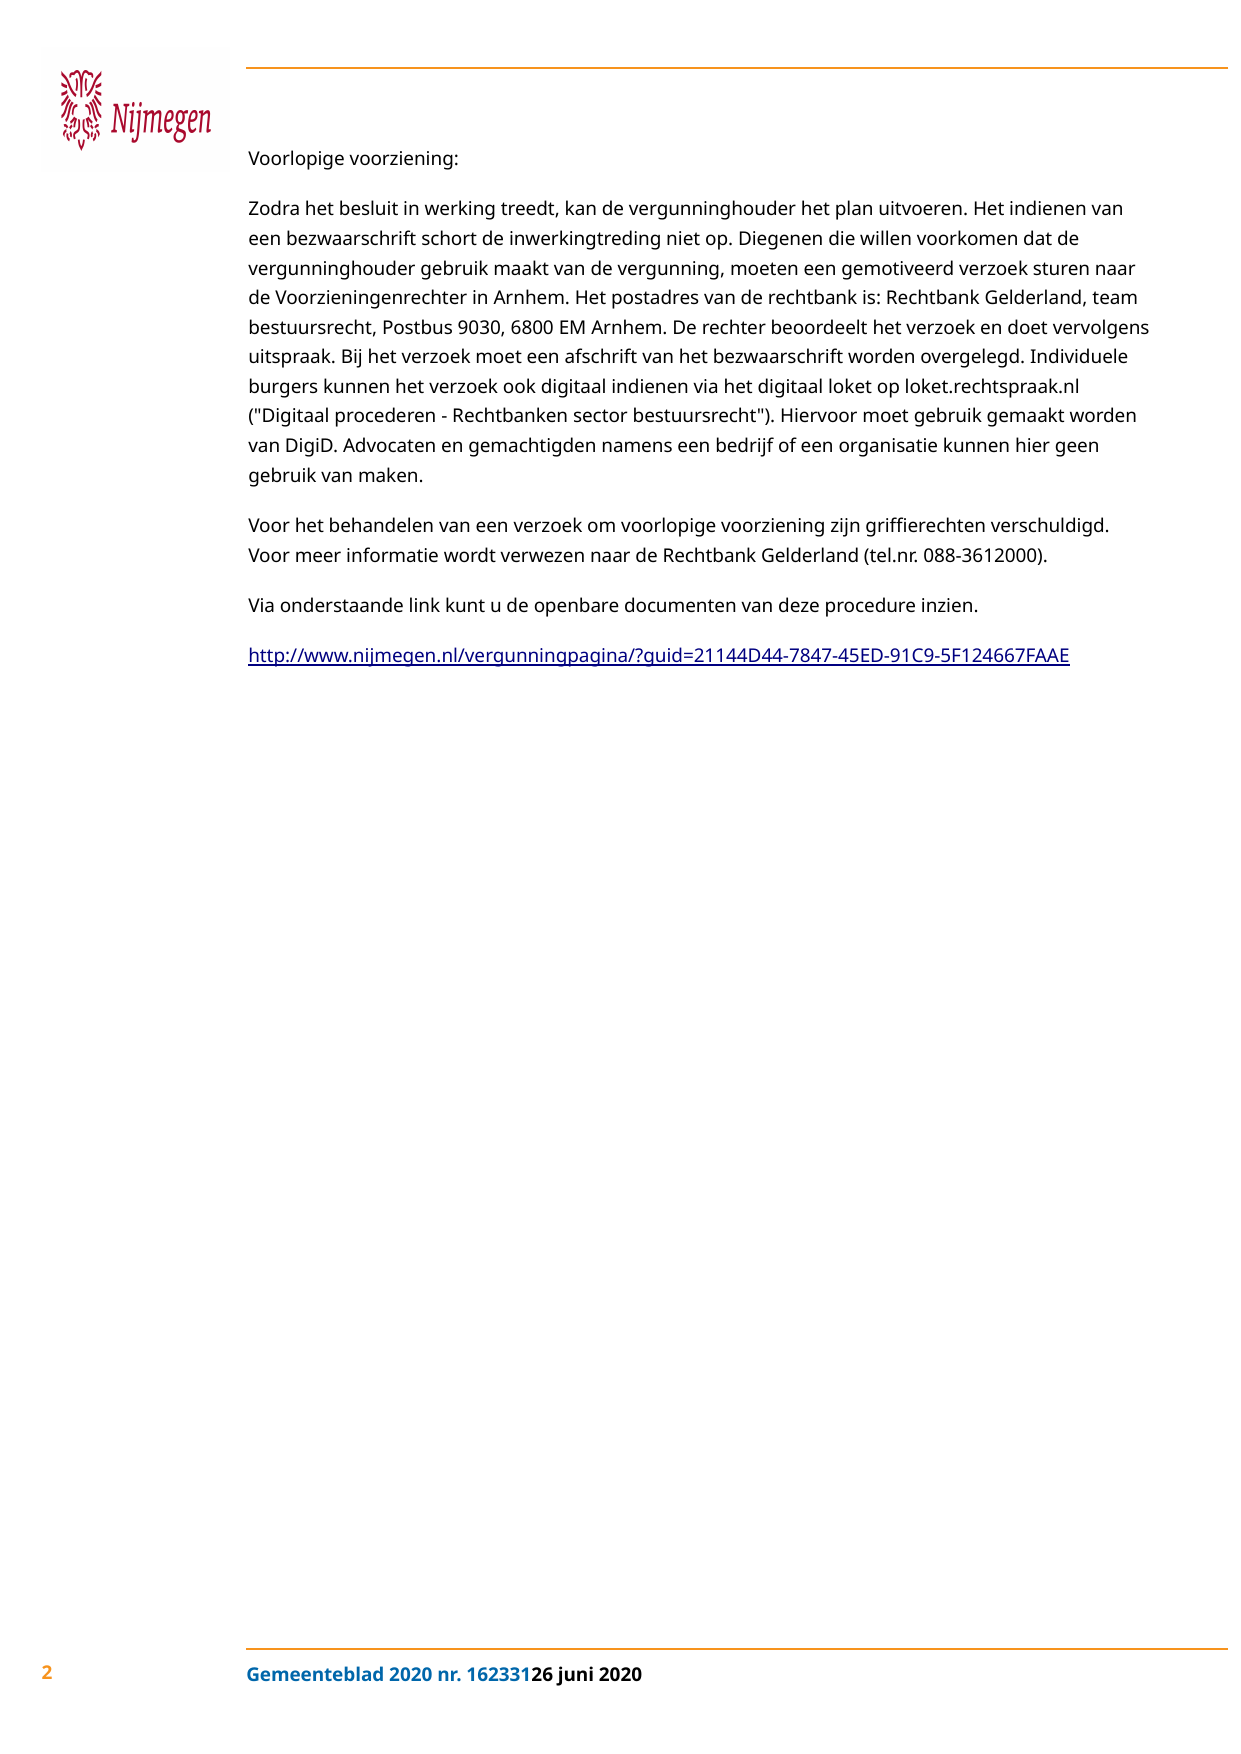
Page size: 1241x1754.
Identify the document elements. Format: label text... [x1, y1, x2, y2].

text Voorlopige voorziening: [248, 145, 1152, 171]
text Via onderstaande link kunt u de openbare documenten van deze procedure inzien. [248, 592, 1152, 618]
text Zodra het besluit in werking treedt, kan de vergunninghouder het plan uitvoeren. Het indienen van een bezwaarschrift schort de inwerkingtreding niet op. Diegenen die willen voorkomen dat de vergunninghouder gebruik maakt van de vergunning, moeten een gemotiveerd verzoek sturen naar de Voorzieningenrechter in Arnhem. Het postadres van de rechtbank is: Rechtbank Gelderland, team bestuursrecht, Postbus 9030, 6800 EM Arnhem. De rechter beoordeelt het verzoek en doet vervolgens uitspraak. Bij het verzoek moet een afschrift van het bezwaarschrift worden overgelegd. Individuele burgers kunnen het verzoek ook digitaal indienen via het digitaal loket op loket.rechtspraak.nl ("Digitaal procederen - Rechtbanken sector bestuursrecht"). Hiervoor moet gebruik gemaakt worden van DigiD. Advocaten en gemachtigden namens een bedrijf of een organisatie kunnen hier geen gebruik van maken. [248, 196, 1152, 488]
picture [41, 47, 231, 172]
text Voor het behandelen van een verzoek om voorlopige voorziening zijn griffierechten verschuldigd. Voor meer informatie wordt verwezen naar de Rechtbank Gelderland (tel.nr. 088-3612000). [248, 512, 1152, 568]
text http://www.nijmegen.nl/vergunningpagina/?guid=21144D44-7847-45ED-91C9-5F124667FAAE [248, 643, 1152, 668]
